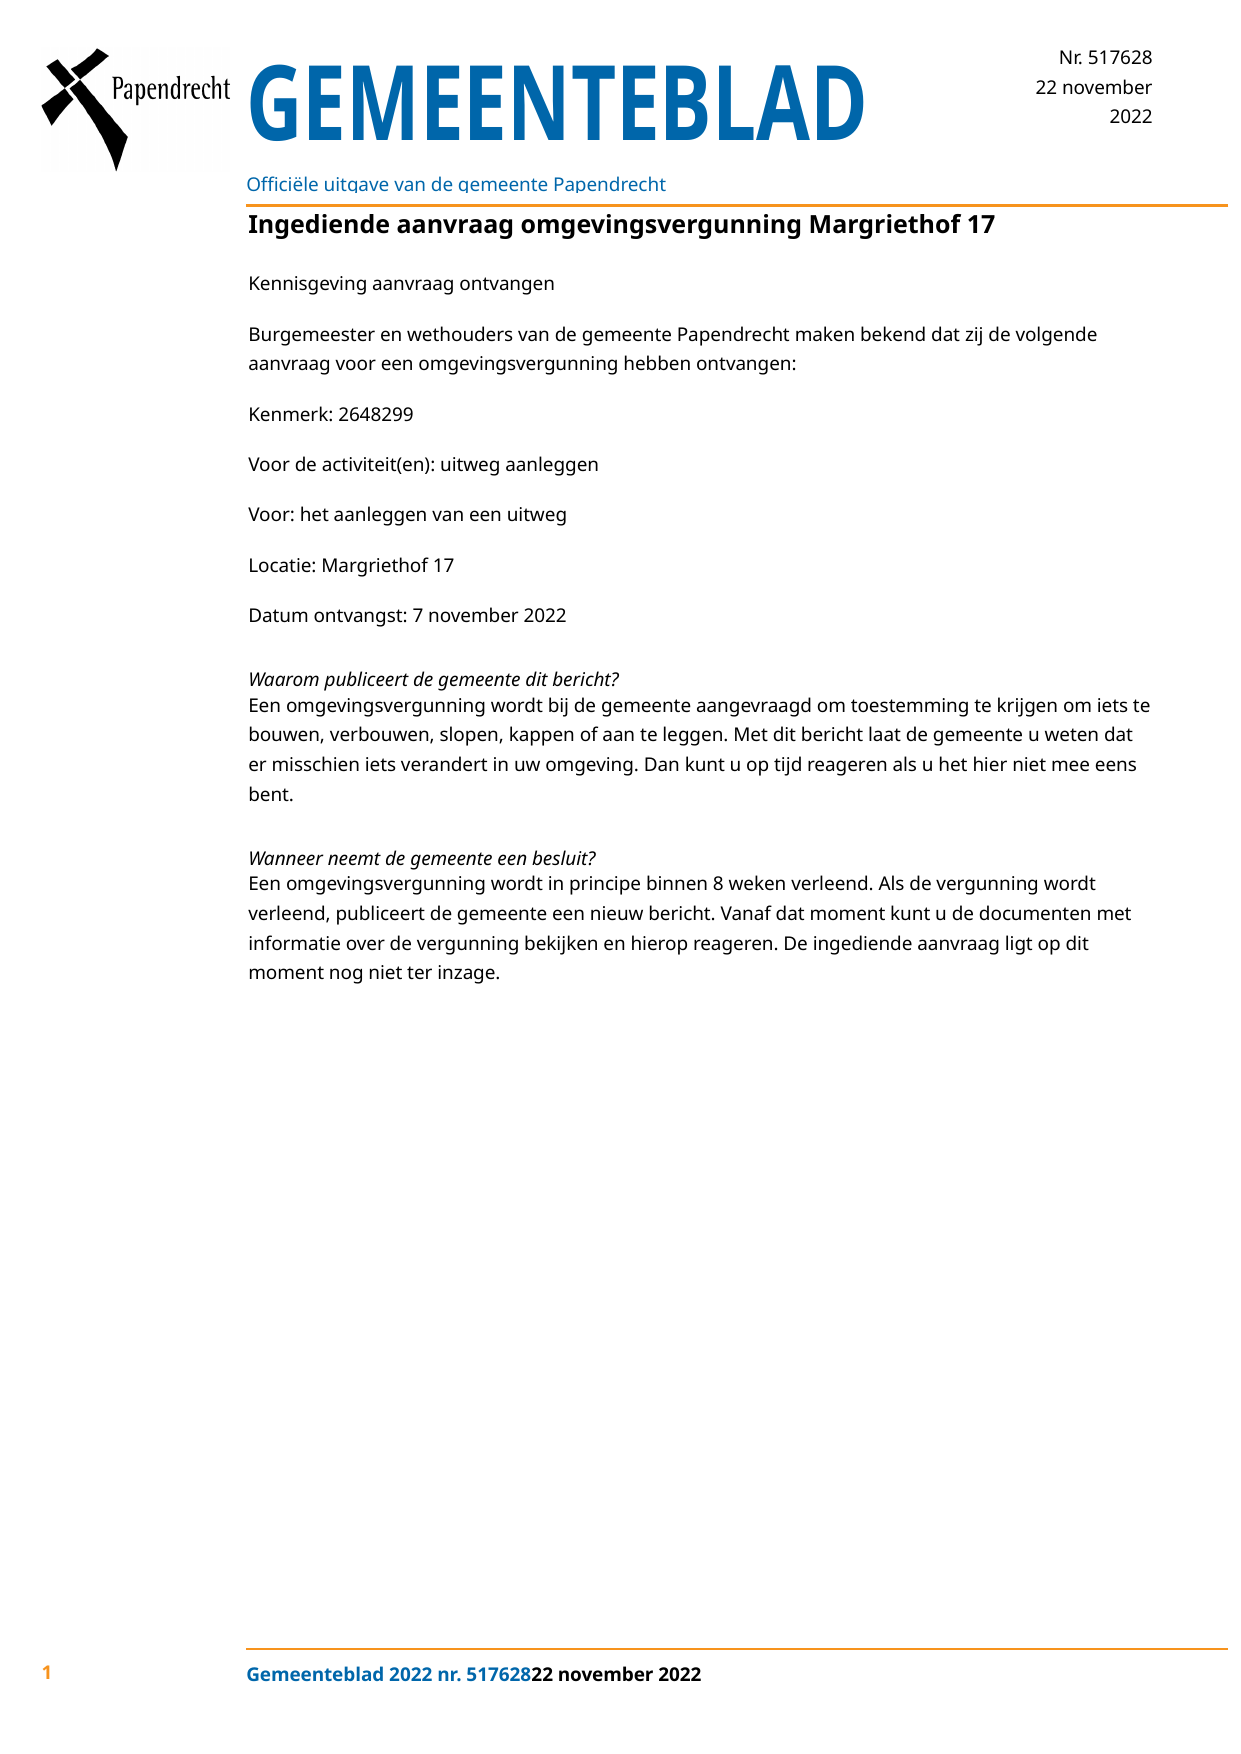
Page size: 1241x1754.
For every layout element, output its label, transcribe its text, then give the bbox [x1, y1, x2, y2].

text Ingediende aanvraag omgevingsvergunning Margriethof 17 [248, 207, 1152, 241]
text Waarom publiceert de gemeente dit bericht? [248, 666, 1152, 692]
text Een omgevingsvergunning wordt bij de gemeente aangevraagd om toestemming te krijgen om iets te bouwen, verbouwen, slopen, kappen of aan te leggen. Met dit bericht laat de gemeente u weten dat er misschien iets verandert in uw omgeving. Dan kunt u op tijd reageren als u het hier niet mee eens bent. [248, 692, 1152, 807]
text Locatie: Margriethof 17 [248, 552, 1152, 578]
text Datum ontvangst: 7 november 2022 [248, 602, 1152, 628]
text Wanneer neemt de gemeente een besluit? [248, 845, 1152, 871]
text Voor de activiteit(en): uitweg aanleggen [248, 451, 1152, 477]
text Voor: het aanleggen van een uitweg [248, 502, 1152, 527]
text Een omgevingsvergunning wordt in principe binnen 8 weken verleend. Als de vergunning wordt verleend, publiceert de gemeente een nieuw bericht. Vanaf dat moment kunt u de documenten met informatie over de vergunning bekijken en hierop reageren. De ingediende aanvraag ligt op dit moment nog niet ter inzage. [248, 871, 1152, 985]
picture [41, 47, 231, 172]
text Burgemeester en wethouders van de gemeente Papendrecht maken bekend dat zij de volgende aanvraag voor een omgevingsvergunning hebben ontvangen: [248, 321, 1152, 376]
text Kenmerk: 2648299 [248, 401, 1152, 426]
text Kennisgeving aanvraag ontvangen [248, 270, 1152, 296]
